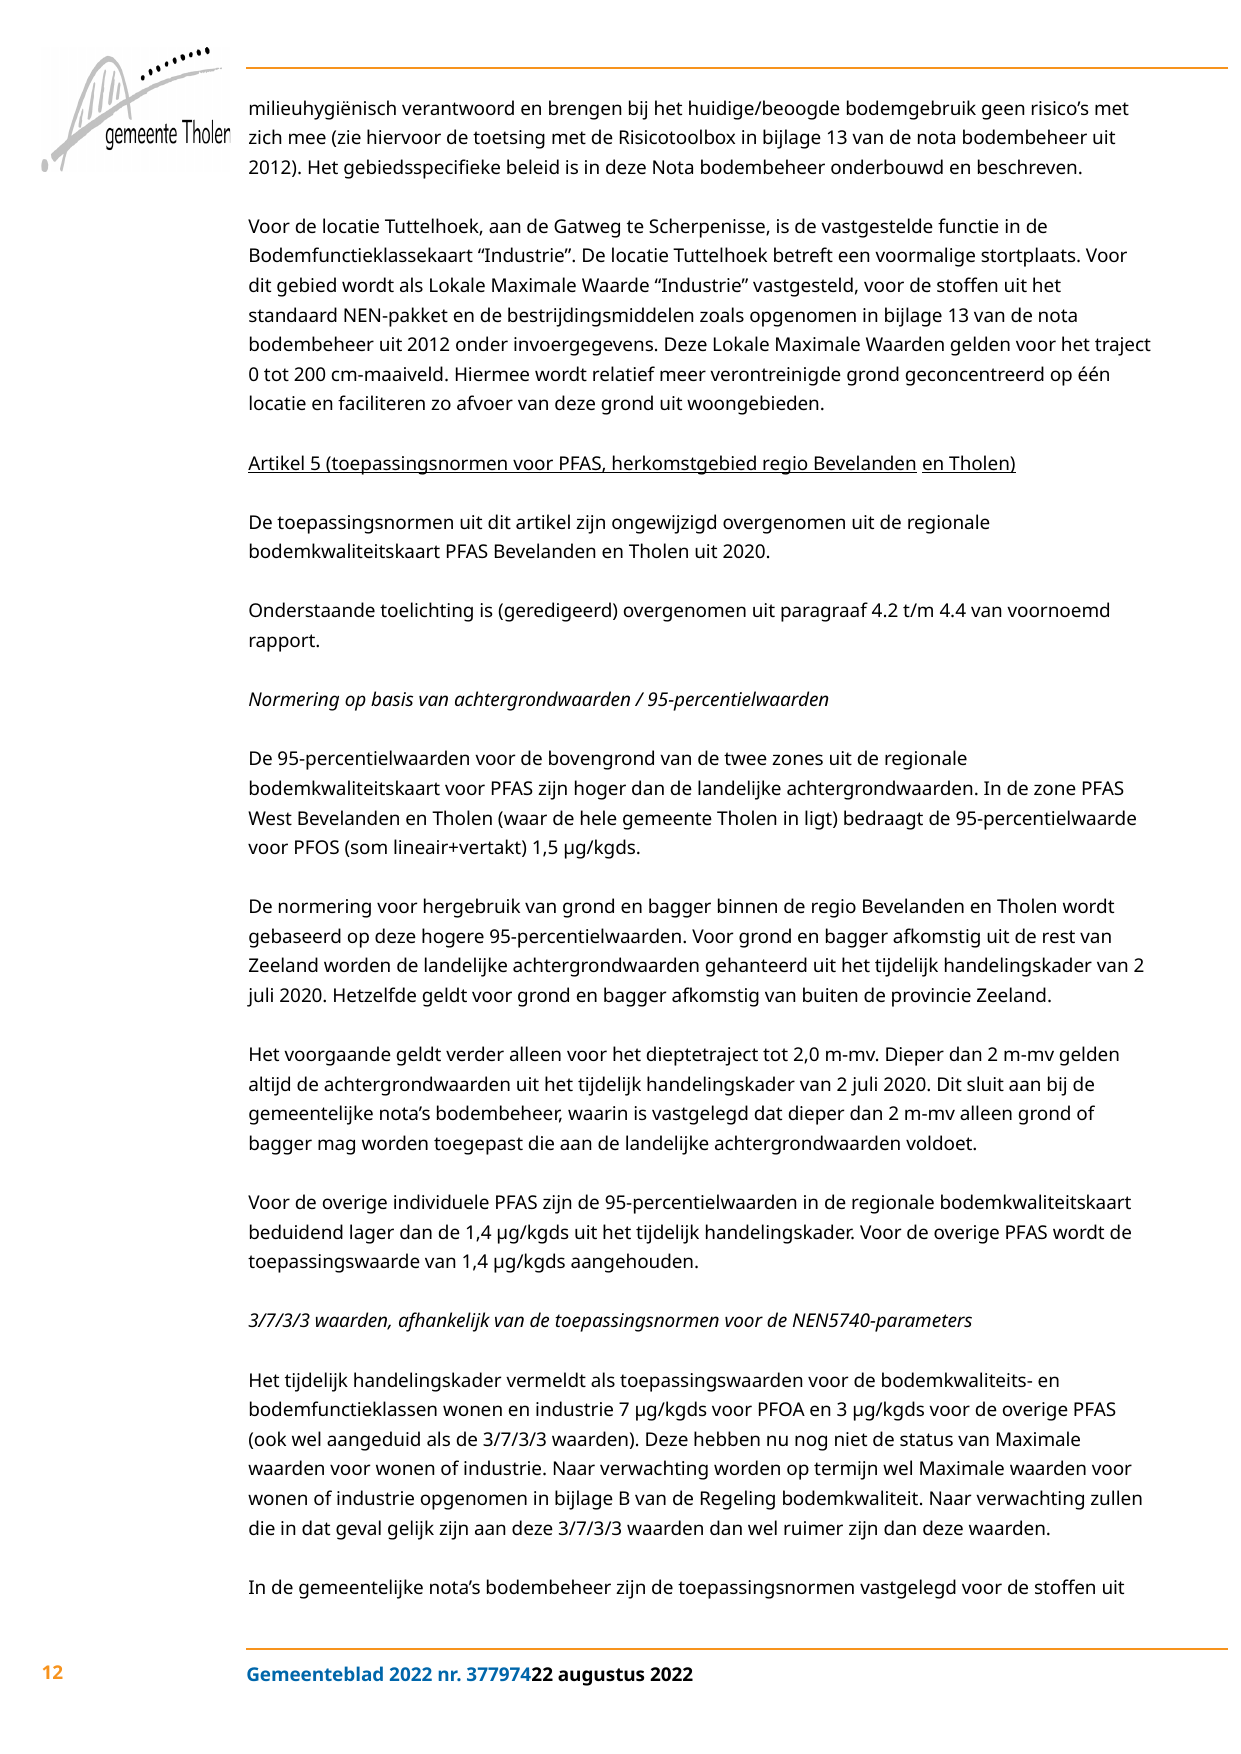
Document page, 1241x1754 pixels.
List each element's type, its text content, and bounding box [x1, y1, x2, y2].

text De toepassingsnormen uit dit artikel zijn ongewijzigd overgenomen uit de regionale bodemkwaliteitskaart PFAS Bevelanden en Tholen uit 2020. [248, 509, 1152, 564]
text De normering voor hergebruik van grond en bagger binnen de regio Bevelanden en Tholen wordt gebaseerd op deze hogere 95-percentielwaarden. Voor grond en bagger afkomstig uit de rest van Zeeland worden de landelijke achtergrondwaarden gehanteerd uit het tijdelijk handelingskader van 2 juli 2020. Hetzelfde geldt voor grond en bagger afkomstig van buiten de provincie Zeeland. [248, 893, 1152, 1008]
text milieuhygiënisch verantwoord en brengen bij het huidige/beoogde bodemgebruik geen risico’s met zich mee (zie hiervoor de toetsing met de Risicotoolbox in bijlage 13 van de nota bodembeheer uit 2012). Het gebiedsspecifieke beleid is in deze Nota bodembeheer onderbouwd en beschreven. [248, 95, 1152, 180]
text Voor de locatie Tuttelhoek, aan de Gatweg te Scherpenisse, is de vastgestelde functie in de Bodemfunctieklassekaart “Industrie”. De locatie Tuttelhoek betreft een voormalige stortplaats. Voor dit gebied wordt als Lokale Maximale Waarde “Industrie” vastgesteld, voor de stoffen uit het standaard NEN-pakket en de bestrijdingsmiddelen zoals opgenomen in bijlage 13 van de nota bodembeheer uit 2012 onder invoergegevens. Deze Lokale Maximale Waarden gelden voor het traject 0 tot 200 cm-maaiveld. Hiermee wordt relatief meer verontreinigde grond geconcentreerd op één locatie en faciliteren zo afvoer van deze grond uit woongebieden. [248, 213, 1152, 416]
text In de gemeentelijke nota’s bodembeheer zijn de toepassingsnormen vastgelegd voor de stoffen uit [248, 1574, 1152, 1600]
text Artikel 5 (toepassingsnormen voor PFAS, herkomstgebied regio Bevelanden en Tholen) [248, 450, 1152, 476]
text Normering op basis van achtergrondwaarden / 95-percentielwaarden [248, 686, 1152, 712]
text Voor de overige individuele PFAS zijn de 95-percentielwaarden in de regionale bodemkwaliteitskaart beduidend lager dan de 1,4 μg/kgds uit het tijdelijk handelingskader. Voor de overige PFAS wordt de toepassingswaarde van 1,4 μg/kgds aangehouden. [248, 1189, 1152, 1274]
text Onderstaande toelichting is (geredigeerd) overgenomen uit paragraaf 4.2 t/m 4.4 van voornoemd rapport. [248, 598, 1152, 653]
text 3/7/3/3 waarden, afhankelijk van de toepassingsnormen voor de NEN5740-parameters [248, 1308, 1152, 1333]
text De 95-percentielwaarden voor de bovengrond van de twee zones uit de regionale bodemkwaliteitskaart voor PFAS zijn hoger dan de landelijke achtergrondwaarden. In de zone PFAS West Bevelanden en Tholen (waar de hele gemeente Tholen in ligt) bedraagt de 95-percentielwaarde voor PFOS (som lineair+vertakt) 1,5 µg/kgds. [248, 746, 1152, 860]
picture [41, 47, 231, 172]
text Het tijdelijk handelingskader vermeldt als toepassingswaarden voor de bodemkwaliteits- en bodemfunctieklassen wonen en industrie 7 μg/kgds voor PFOA en 3 μg/kgds voor de overige PFAS (ook wel aangeduid als de 3/7/3/3 waarden). Deze hebben nu nog niet de status van Maximale waarden voor wonen of industrie. Naar verwachting worden op termijn wel Maximale waarden voor wonen of industrie opgenomen in bijlage B van de Regeling bodemkwaliteit. Naar verwachting zullen die in dat geval gelijk zijn aan deze 3/7/3/3 waarden dan wel ruimer zijn dan deze waarden. [248, 1367, 1152, 1541]
text Het voorgaande geldt verder alleen voor het dieptetraject tot 2,0 m-mv. Dieper dan 2 m-mv gelden altijd de achtergrondwaarden uit het tijdelijk handelingskader van 2 juli 2020. Dit sluit aan bij de gemeentelijke nota’s bodembeheer, waarin is vastgelegd dat dieper dan 2 m-mv alleen grond of bagger mag worden toegepast die aan de landelijke achtergrondwaarden voldoet. [248, 1041, 1152, 1156]
